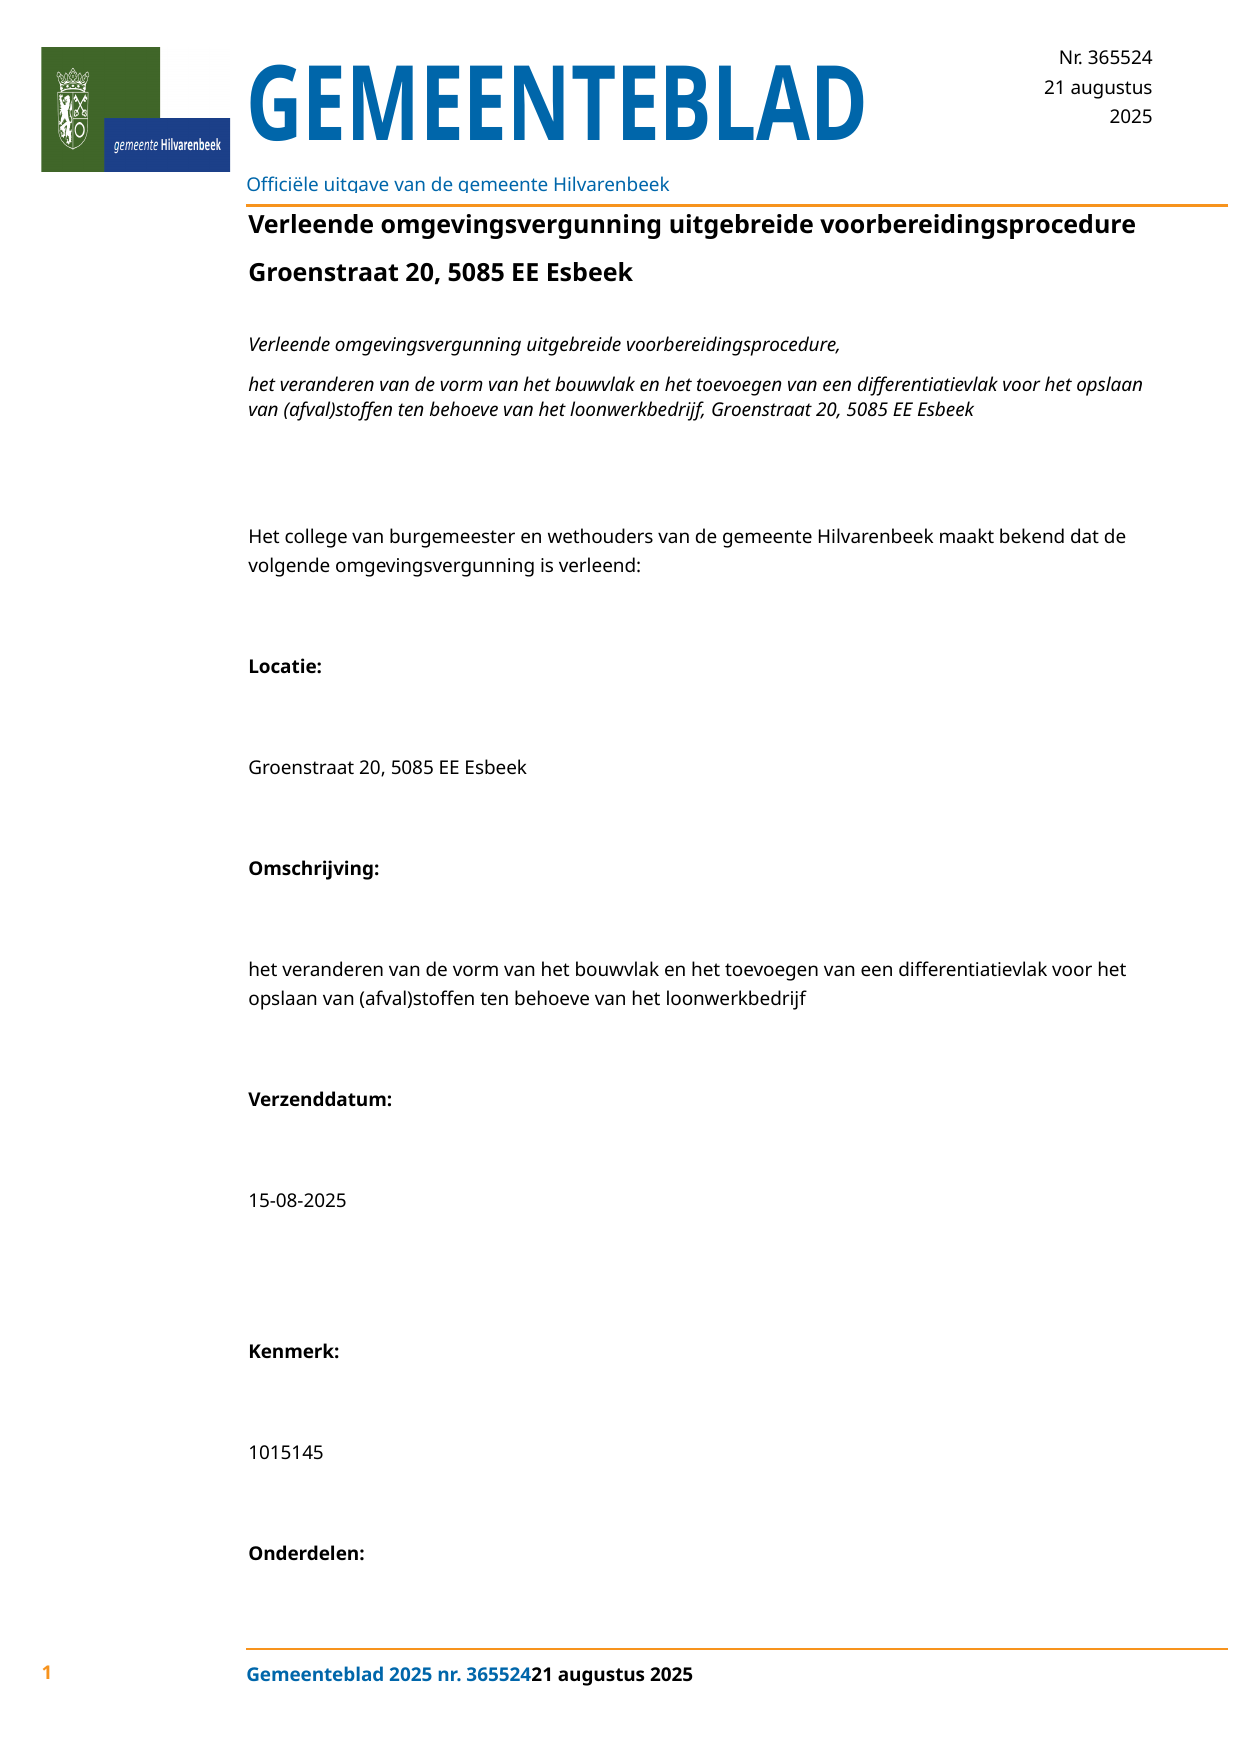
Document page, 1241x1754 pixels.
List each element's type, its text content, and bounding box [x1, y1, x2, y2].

text Omschrijving: [248, 855, 1152, 881]
text Het college van burgemeester en wethouders van de gemeente Hilvarenbeek maakt bekend dat de volgende omgevingsvergunning is verleend: [248, 523, 1152, 578]
text 15-08-2025 [248, 1187, 1152, 1213]
text Verleende omgevingsvergunning uitgebreide voorbereidingsprocedure Groenstraat 20, 5085 EE Esbeek [248, 207, 1152, 288]
text 1015145 [248, 1439, 1152, 1465]
text Verzenddatum: [248, 1086, 1152, 1112]
text Groenstraat 20, 5085 EE Esbeek [248, 754, 1152, 780]
text het veranderen van de vorm van het bouwvlak en het toevoegen van een differentiatievlak voor het opslaan van (afval)stoffen ten behoeve van het loonwerkbedrijf, Groenstraat 20, 5085 EE Esbeek [248, 371, 1152, 422]
picture [41, 47, 231, 172]
text Locatie: [248, 653, 1152, 679]
text Verleende omgevingsvergunning uitgebreide voorbereidingsprocedure, [248, 331, 1152, 357]
text Onderdelen: [248, 1540, 1152, 1566]
text Kenmerk: [248, 1338, 1152, 1364]
text het veranderen van de vorm van het bouwvlak en het toevoegen van een differentiatievlak voor het opslaan van (afval)stoffen ten behoeve van het loonwerkbedrijf [248, 956, 1152, 1011]
